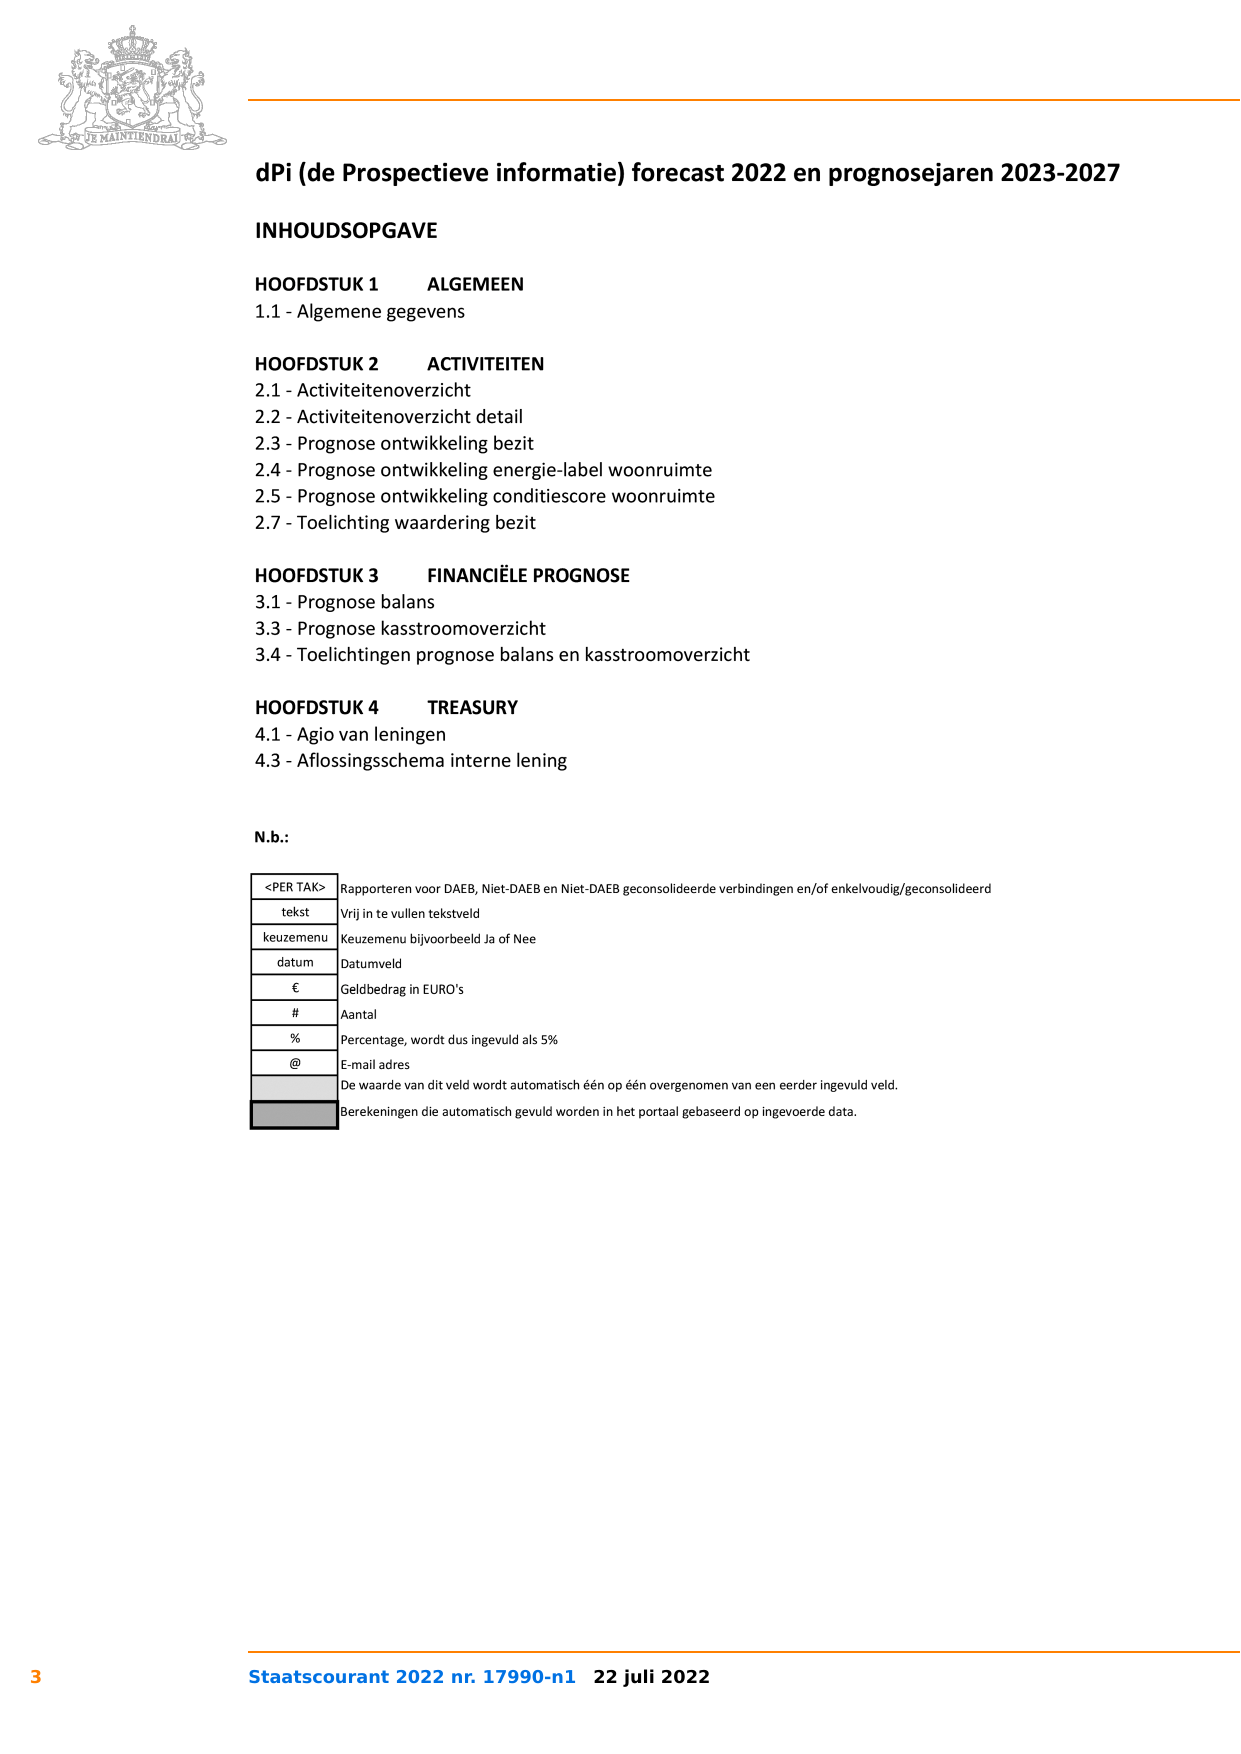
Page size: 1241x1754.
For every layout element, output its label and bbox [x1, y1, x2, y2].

picture [248, 155, 1134, 1130]
picture [38, 25, 227, 150]
